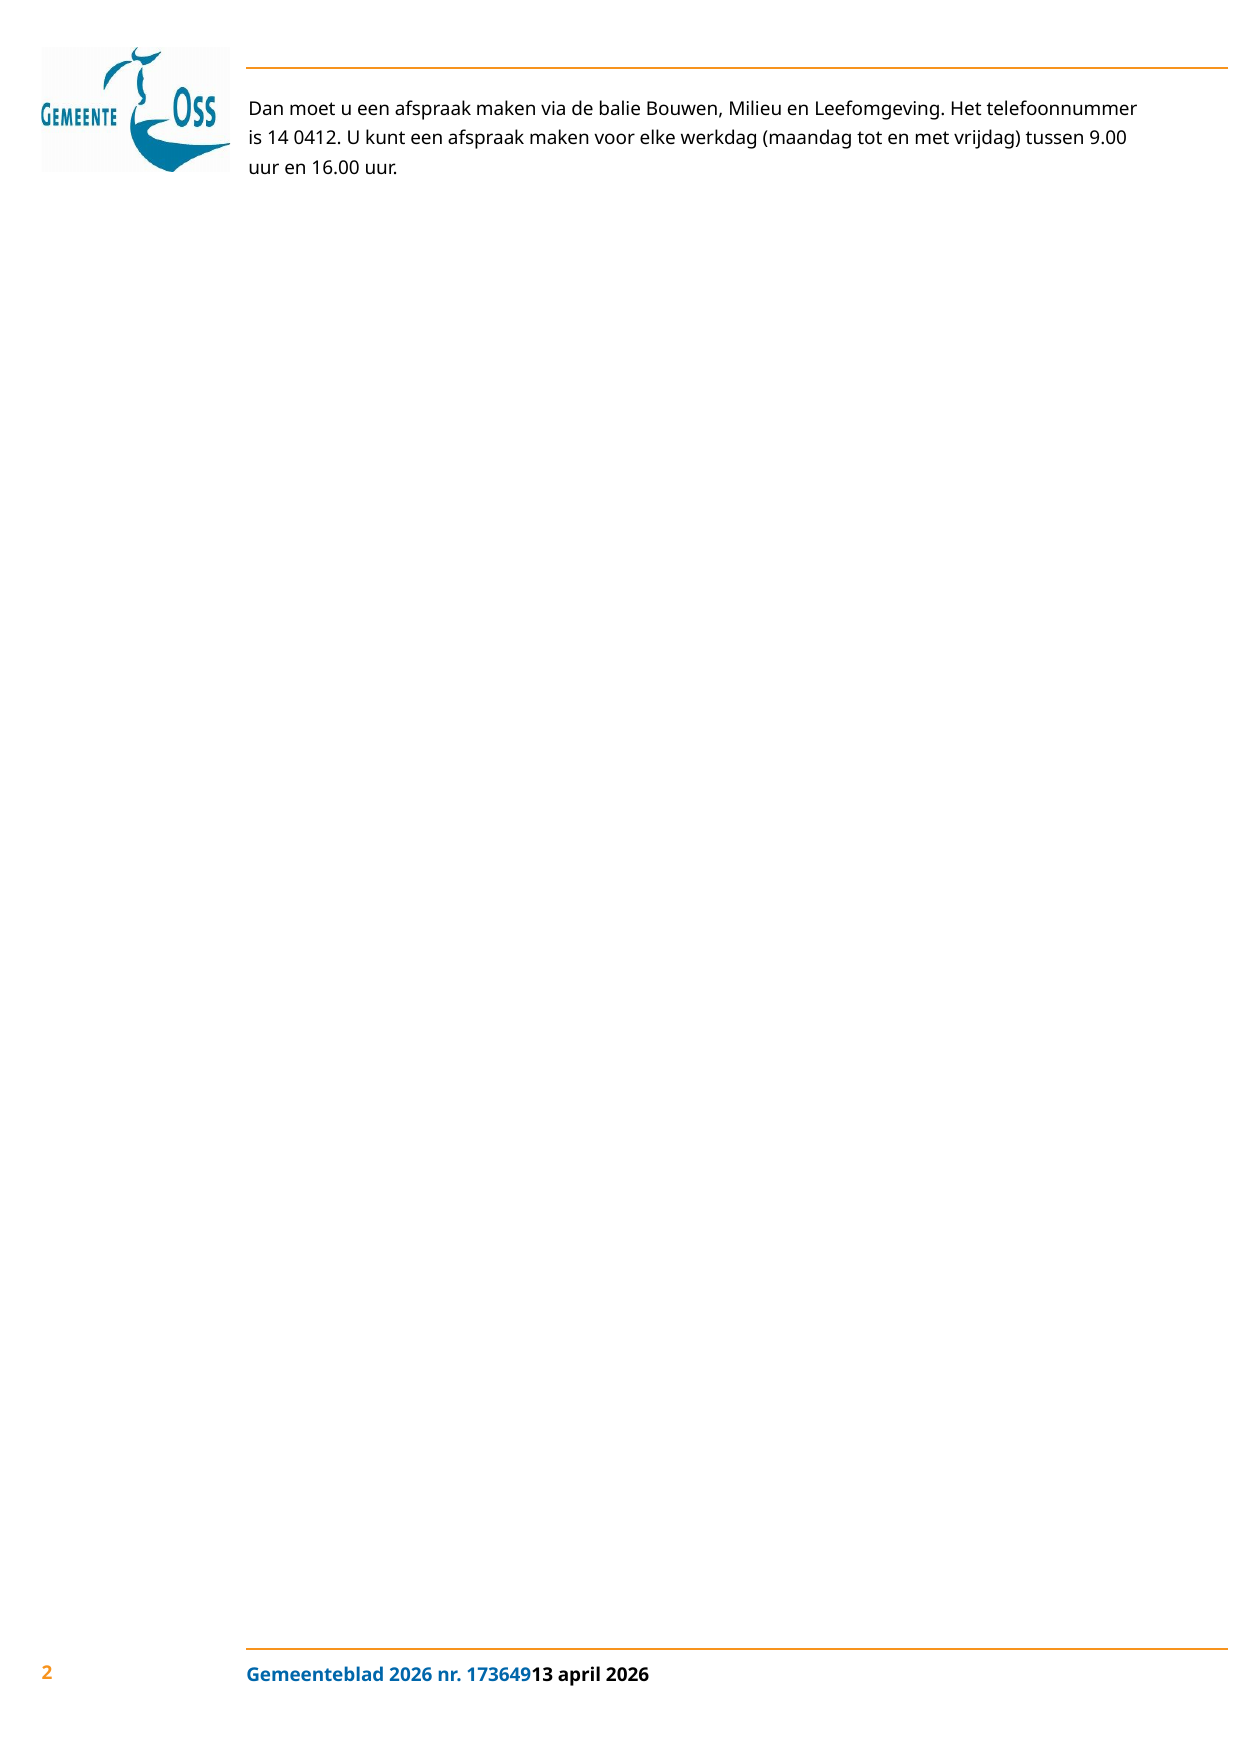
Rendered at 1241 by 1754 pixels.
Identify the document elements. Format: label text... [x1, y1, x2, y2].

text Dan moet u een afspraak maken via de balie Bouwen, Milieu en Leefomgeving. Het telefoonnummer is 14 0412. U kunt een afspraak maken voor elke werkdag (maandag tot en met vrijdag) tussen 9.00 uur en 16.00 uur. [248, 95, 1152, 180]
picture [41, 47, 231, 172]
